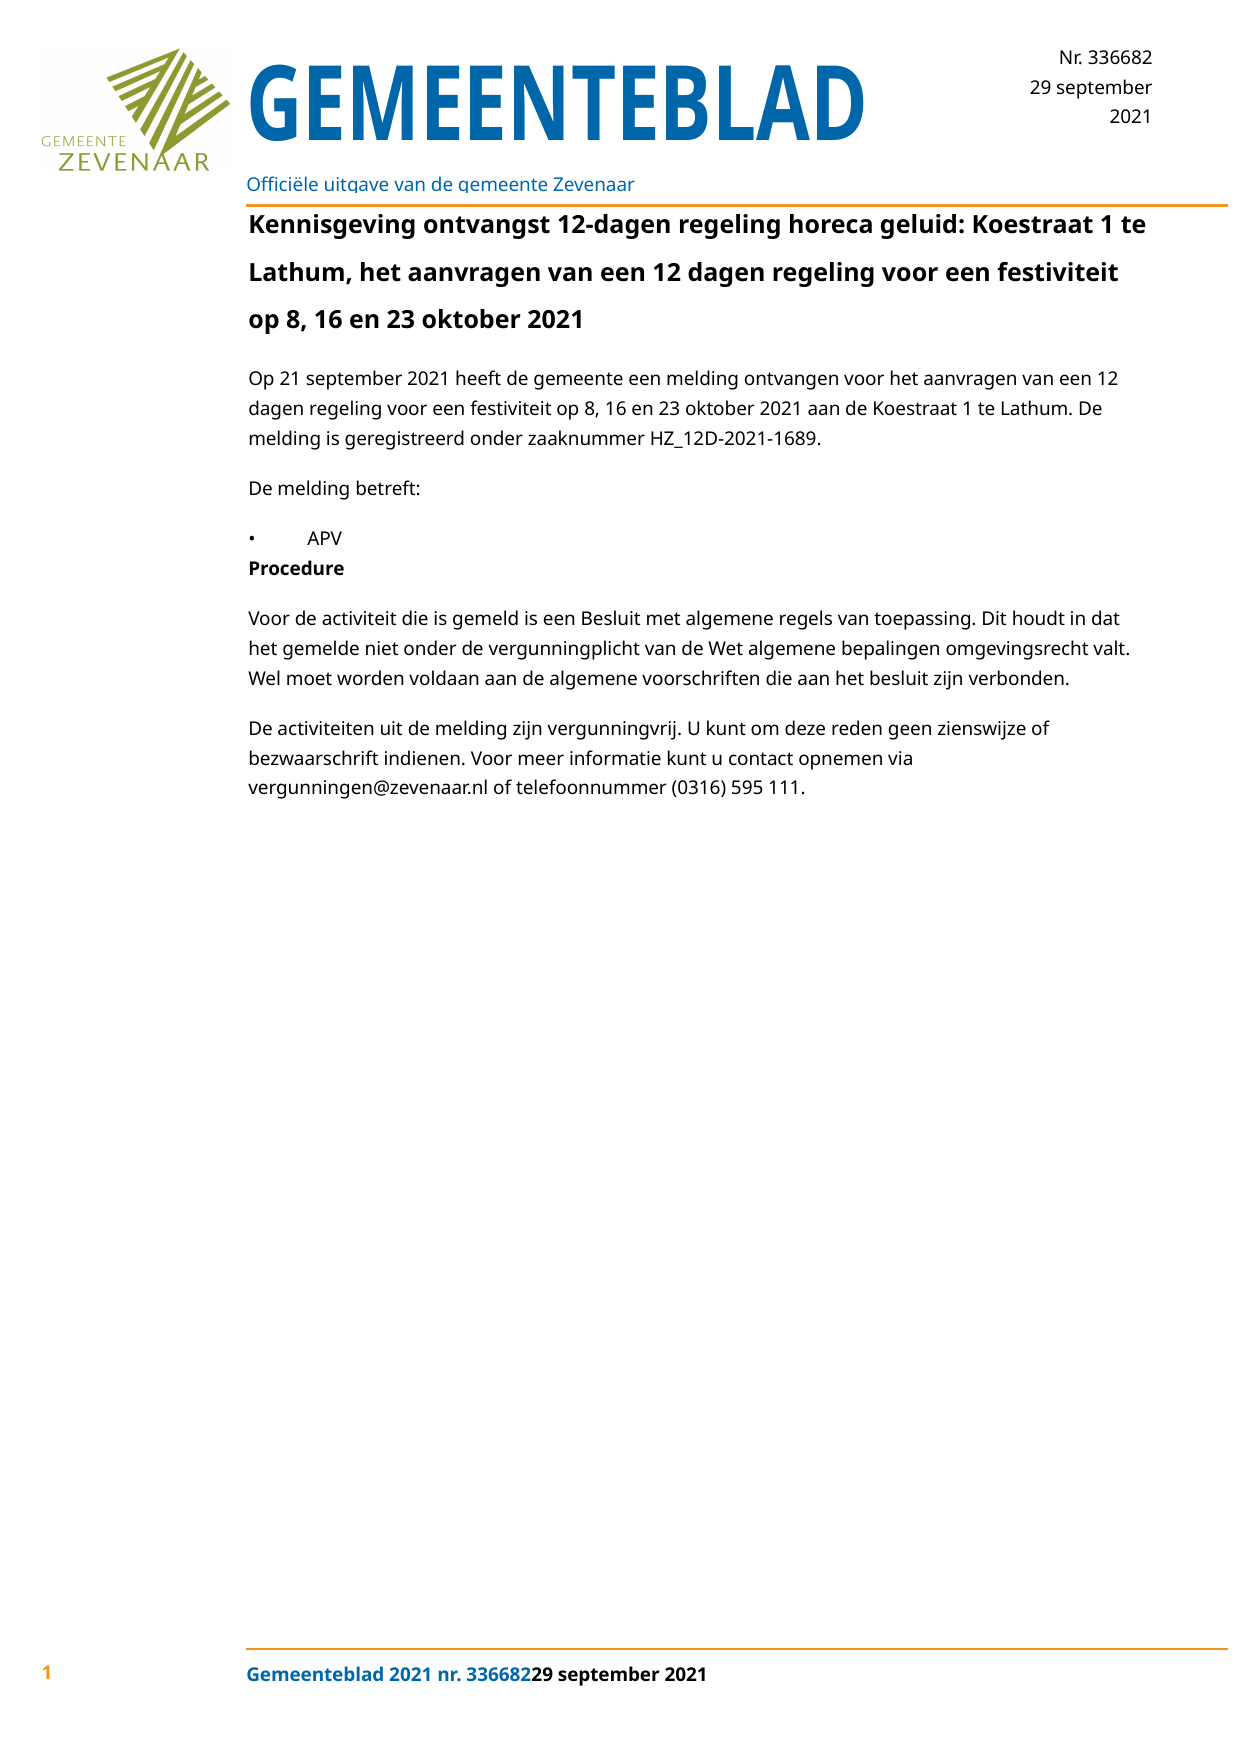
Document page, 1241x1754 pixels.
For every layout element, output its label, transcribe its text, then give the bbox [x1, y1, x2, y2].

text De activiteiten uit de melding zijn vergunningvrij. U kunt om deze reden geen zienswijze of bezwaarschrift indienen. Voor meer informatie kunt u contact opnemen via vergunningen@zevenaar.nl of telefoonnummer (0316) 595 111. [248, 715, 1152, 800]
text Voor de activiteit die is gemeld is een Besluit met algemene regels van toepassing. Dit houdt in dat het gemelde niet onder de vergunningplicht van de Wet algemene bepalingen omgevingsrecht valt. Wel moet worden voldaan aan de algemene voorschriften die aan het besluit zijn verbonden. [248, 606, 1152, 690]
text Procedure [248, 555, 1152, 581]
list APV [248, 526, 1152, 551]
picture [41, 47, 231, 172]
text Op 21 september 2021 heeft de gemeente een melding ontvangen voor het aanvragen van een 12 dagen regeling voor een festiviteit op 8, 16 en 23 oktober 2021 aan de Koestraat 1 te Lathum. De melding is geregistreerd onder zaaknummer HZ_12D-2021-1689. [248, 366, 1152, 450]
text De melding betreft: [248, 475, 1152, 501]
text Kennisgeving ontvangst 12-dagen regeling horeca geluid: Koestraat 1 te Lathum, het aanvragen van een 12 dagen regeling voor een festiviteit op 8, 16 en 23 oktober 2021 [248, 207, 1152, 336]
